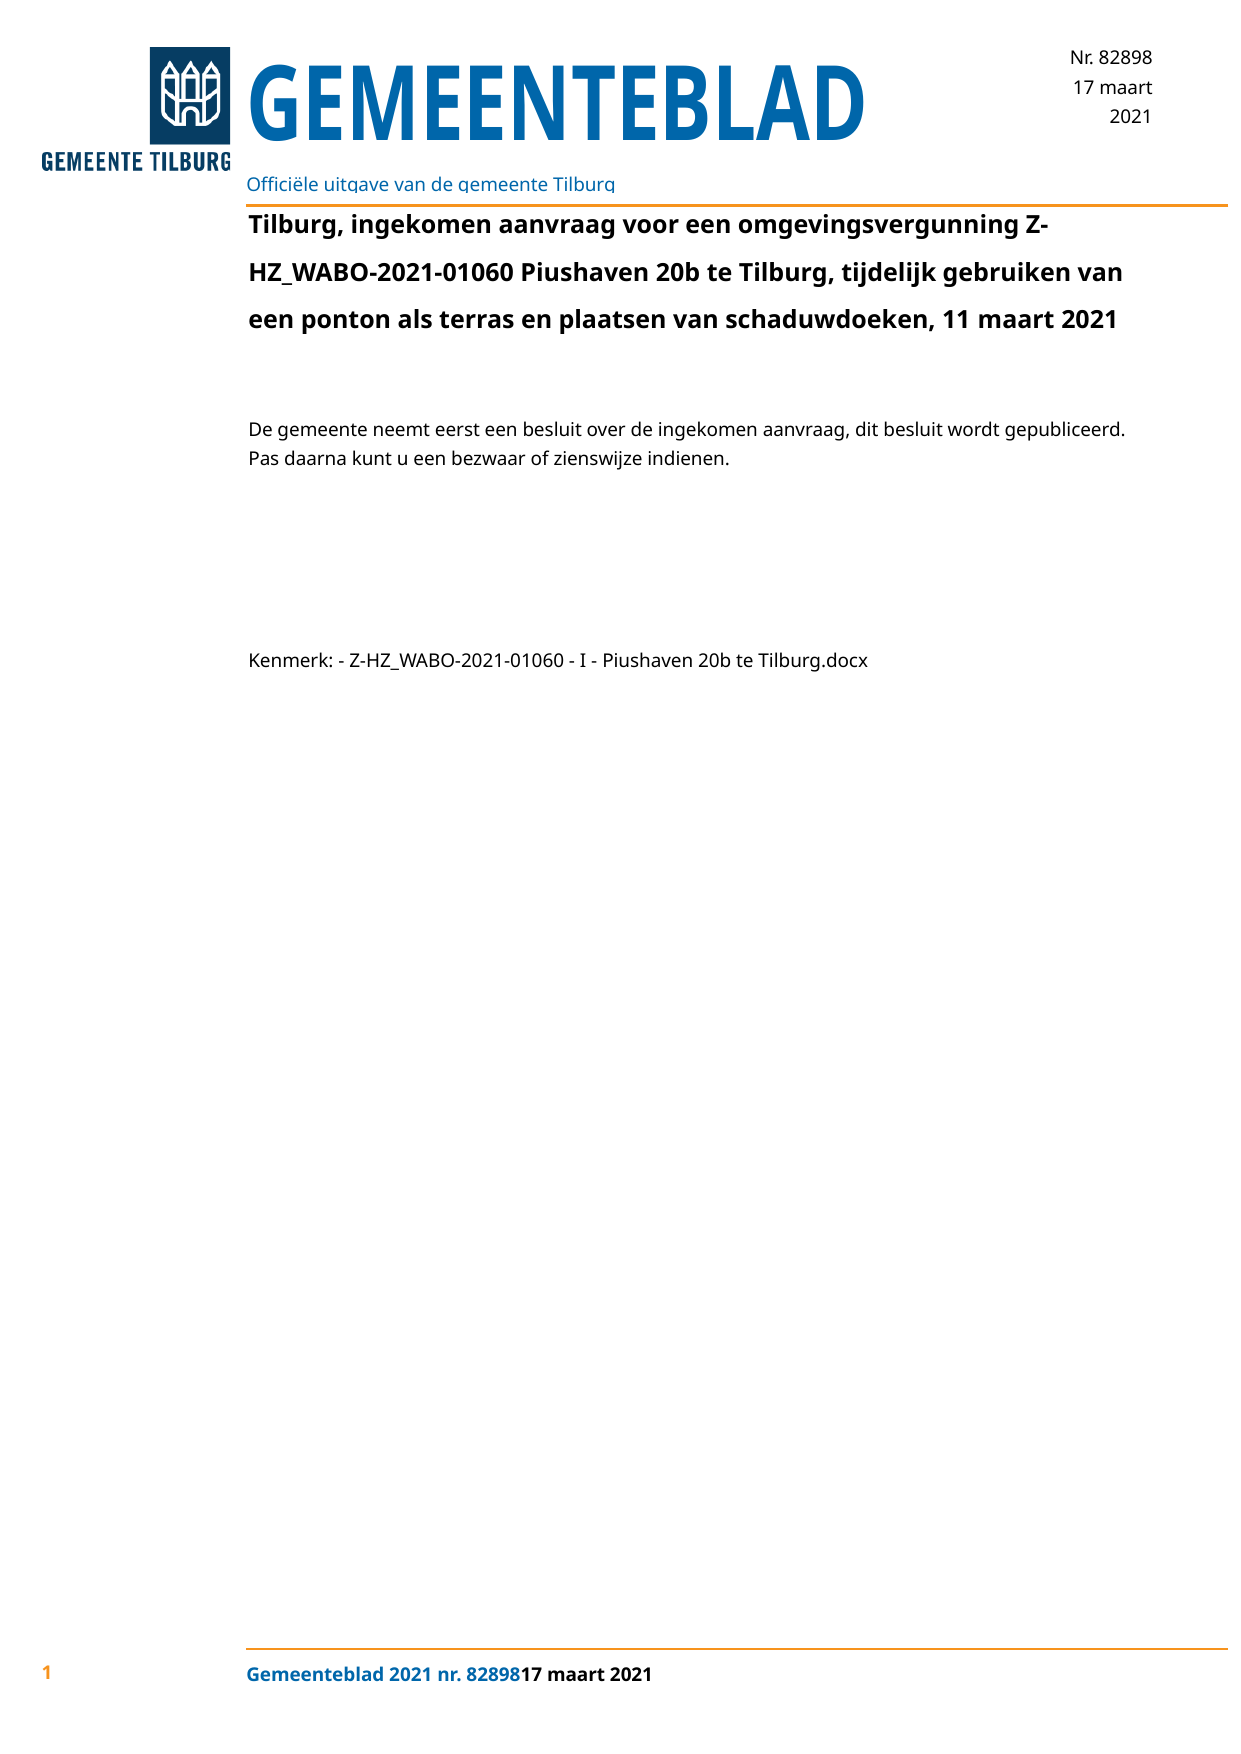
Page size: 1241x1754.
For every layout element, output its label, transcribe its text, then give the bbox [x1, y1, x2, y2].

text Tilburg, ingekomen aanvraag voor een omgevingsvergunning Z-HZ_WABO-2021-01060 Piushaven 20b te Tilburg, tijdelijk gebruiken van een ponton als terras en plaatsen van schaduwdoeken, 11 maart 2021 [248, 207, 1152, 336]
picture [41, 47, 231, 172]
text Kenmerk: - Z-HZ_WABO-2021-01060 - I - Piushaven 20b te Tilburg.docx [248, 647, 1152, 673]
text De gemeente neemt eerst een besluit over de ingekomen aanvraag, dit besluit wordt gepubliceerd. Pas daarna kunt u een bezwaar of zienswijze indienen. [248, 416, 1152, 471]
